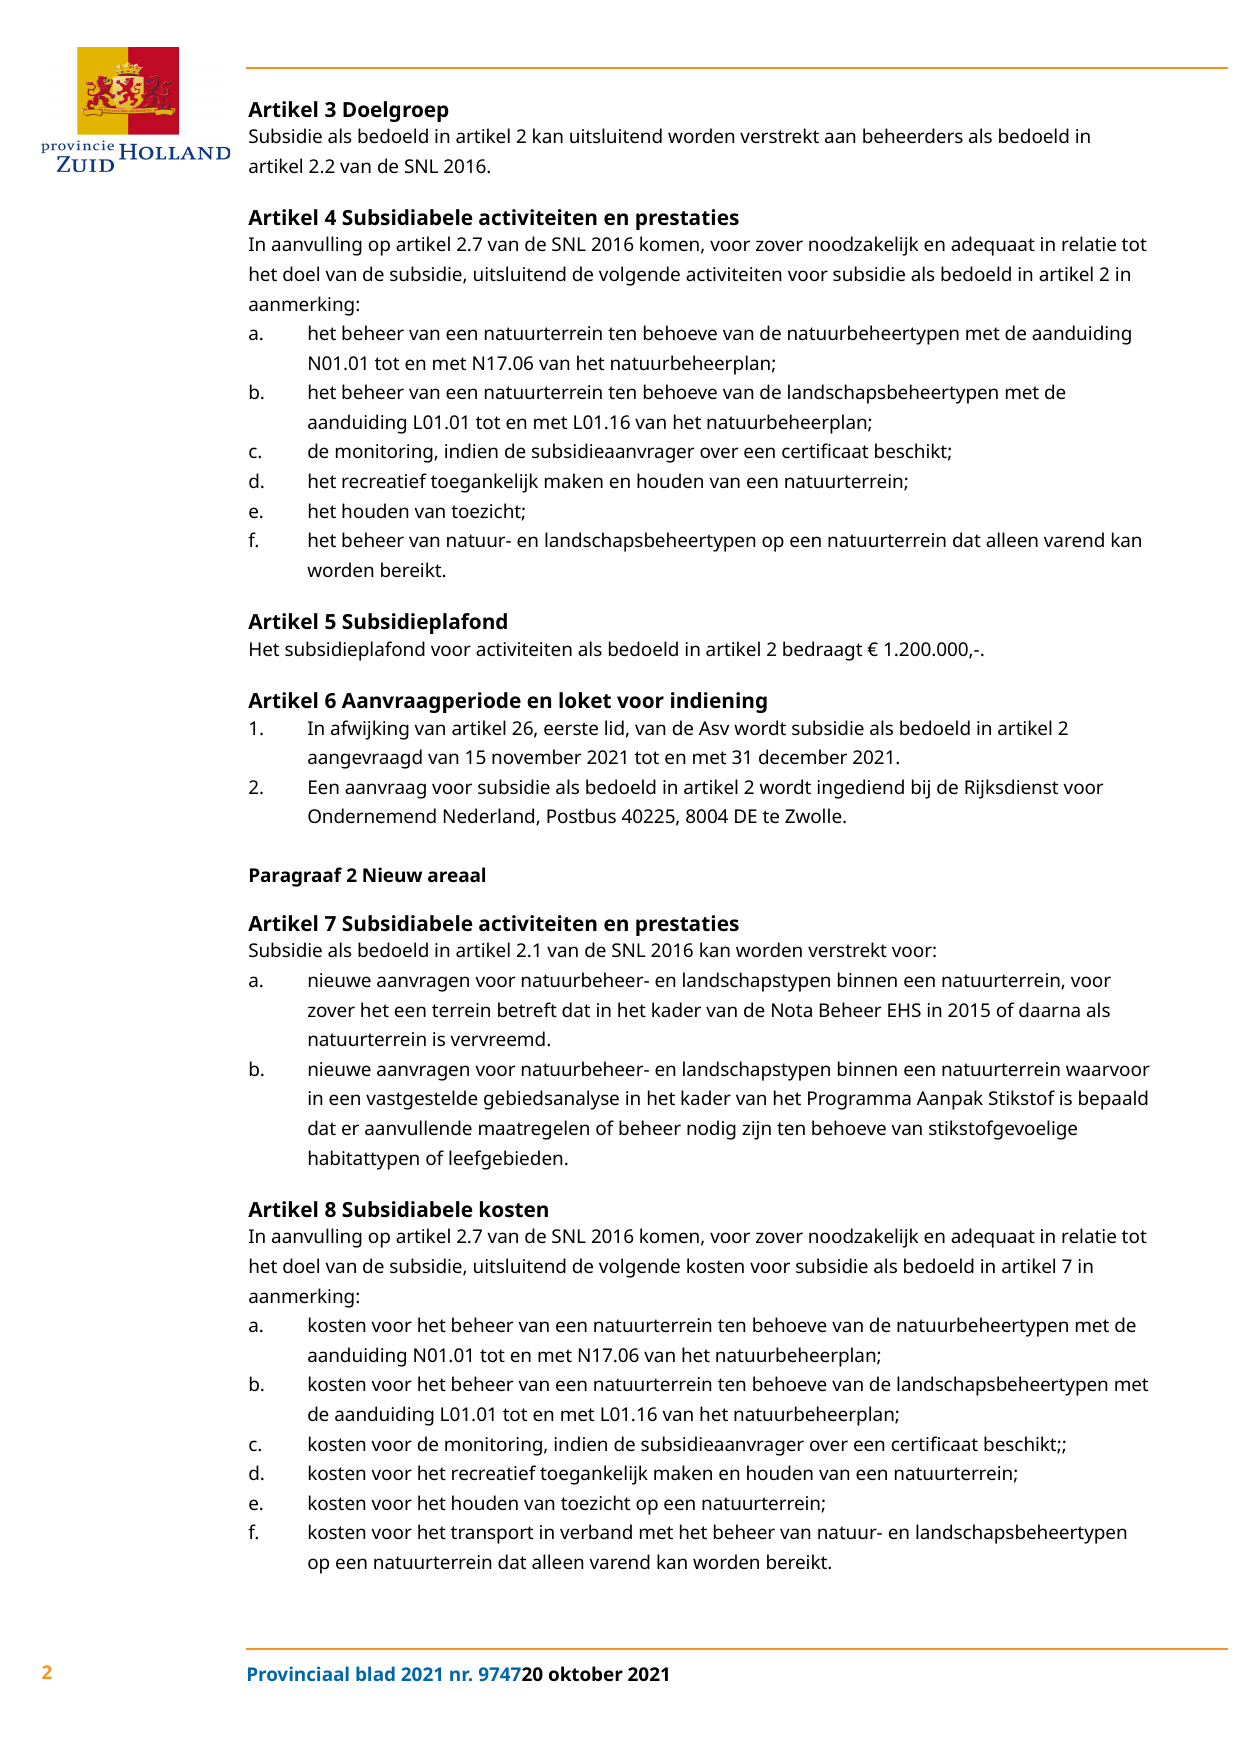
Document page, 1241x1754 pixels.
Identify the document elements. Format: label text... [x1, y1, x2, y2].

text In aanvulling op artikel 2.7 van de SNL 2016 komen, voor zover noodzakelijk en adequaat in relatie tot het doel van de subsidie, uitsluitend de volgende activiteiten voor subsidie als bedoeld in artikel 2 in aanmerking: [248, 232, 1152, 317]
text Artikel 4 Subsidiabele activiteiten en prestaties [248, 203, 1152, 232]
text Artikel 3 Doelgroep [248, 95, 1152, 123]
list het beheer van natuur- en landschapsbeheertypen op een natuurterrein dat alleen varend kan worden bereikt. [248, 527, 1152, 583]
list nieuwe aanvragen voor natuurbeheer- en landschapstypen binnen een natuurterrein waarvoor in een vastgestelde gebiedsanalyse in het kader van het Programma Aanpak Stikstof is bepaald dat er aanvullende maatregelen of beheer nodig zijn ten behoeve van stikstofgevoelige habitattypen of leefgebieden. [248, 1056, 1152, 1171]
text Subsidie als bedoeld in artikel 2.1 van de SNL 2016 kan worden verstrekt voor: [248, 938, 1152, 963]
list kosten voor het transport in verband met het beheer van natuur- en landschapsbeheertypen op een natuurterrein dat alleen varend kan worden bereikt. [248, 1519, 1152, 1575]
picture [41, 47, 231, 172]
text Subsidie als bedoeld in artikel 2 kan uitsluitend worden verstrekt aan beheerders als bedoeld in artikel 2.2 van de SNL 2016. [248, 123, 1152, 178]
text Paragraaf 2 Nieuw areaal [248, 863, 1152, 888]
list nieuwe aanvragen voor natuurbeheer- en landschapstypen binnen een natuurterrein, voor zover het een terrein betreft dat in het kader van de Nota Beheer EHS in 2015 of daarna als natuurterrein is vervreemd. [248, 967, 1152, 1052]
text Artikel 8 Subsidiabele kosten [248, 1195, 1152, 1224]
list Een aanvraag voor subsidie als bedoeld in artikel 2 wordt ingediend bij de Rijksdienst voor Ondernemend Nederland, Postbus 40225, 8004 DE te Zwolle. [248, 774, 1152, 829]
list kosten voor de monitoring, indien de subsidieaanvrager over een certificaat beschikt;; [248, 1431, 1152, 1456]
list het houden van toezicht; [248, 498, 1152, 524]
list het recreatief toegankelijk maken en houden van een natuurterrein; [248, 468, 1152, 494]
list het beheer van een natuurterrein ten behoeve van de natuurbeheertypen met de aanduiding N01.01 tot en met N17.06 van het natuurbeheerplan; [248, 320, 1152, 376]
text Artikel 6 Aanvraagperiode en loket voor indiening [248, 686, 1152, 715]
list kosten voor het beheer van een natuurterrein ten behoeve van de landschapsbeheertypen met de aanduiding L01.01 tot en met L01.16 van het natuurbeheerplan; [248, 1372, 1152, 1427]
list kosten voor het beheer van een natuurterrein ten behoeve van de natuurbeheertypen met de aanduiding N01.01 tot en met N17.06 van het natuurbeheerplan; [248, 1312, 1152, 1368]
list kosten voor het houden van toezicht op een natuurterrein; [248, 1490, 1152, 1516]
text Artikel 5 Subsidieplafond [248, 607, 1152, 636]
text Artikel 7 Subsidiabele activiteiten en prestaties [248, 909, 1152, 938]
list de monitoring, indien de subsidieaanvrager over een certificaat beschikt; [248, 439, 1152, 464]
list In afwijking van artikel 26, eerste lid, van de Asv wordt subsidie als bedoeld in artikel 2 aangevraagd van 15 november 2021 tot en met 31 december 2021. [248, 715, 1152, 770]
list het beheer van een natuurterrein ten behoeve van de landschapsbeheertypen met de aanduiding L01.01 tot en met L01.16 van het natuurbeheerplan; [248, 379, 1152, 435]
text Het subsidieplafond voor activiteiten als bedoeld in artikel 2 bedraagt € 1.200.000,-. [248, 636, 1152, 662]
text In aanvulling op artikel 2.7 van de SNL 2016 komen, voor zover noodzakelijk en adequaat in relatie tot het doel van de subsidie, uitsluitend de volgende kosten voor subsidie als bedoeld in artikel 7 in aanmerking: [248, 1224, 1152, 1308]
list kosten voor het recreatief toegankelijk maken en houden van een natuurterrein; [248, 1460, 1152, 1486]
